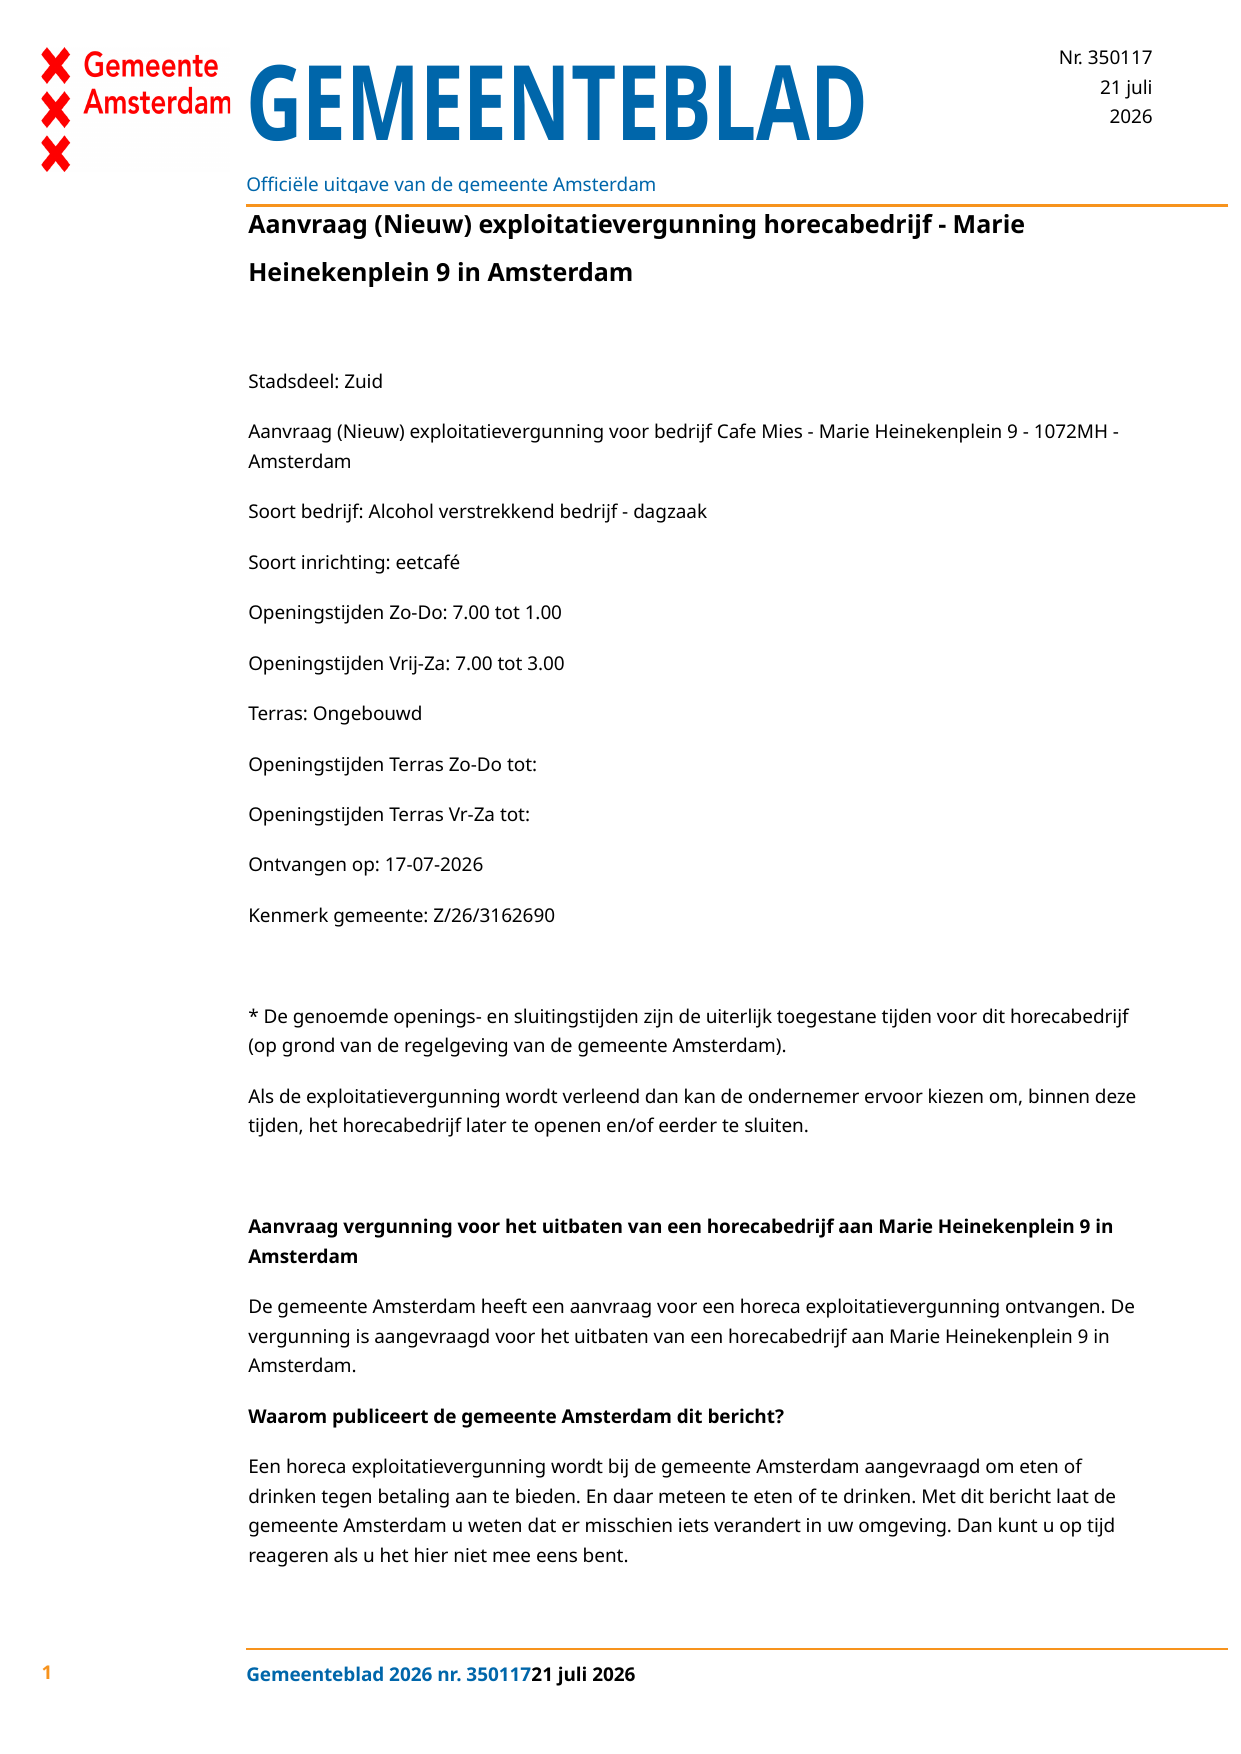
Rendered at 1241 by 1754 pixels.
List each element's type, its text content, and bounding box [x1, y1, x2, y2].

text Soort inrichting: eetcafé [248, 549, 1152, 575]
text Ontvangen op: 17-07-2026 [248, 852, 1152, 877]
text Openingstijden Zo-Do: 7.00 tot 1.00 [248, 599, 1152, 625]
picture [41, 47, 231, 172]
text Als de exploitatievergunning wordt verleend dan kan de ondernemer ervoor kiezen om, binnen deze tijden, het horecabedrijf later te openen en/of eerder te sluiten. [248, 1083, 1152, 1138]
text Aanvraag (Nieuw) exploitatievergunning voor bedrijf Cafe Mies - Marie Heinekenplein 9 - 1072MH - Amsterdam [248, 419, 1152, 474]
text Openingstijden Terras Zo-Do tot: [248, 751, 1152, 777]
text Een horeca exploitatievergunning wordt bij de gemeente Amsterdam aangevraagd om eten of drinken tegen betaling aan te bieden. En daar meteen te eten of te drinken. Met dit bericht laat de gemeente Amsterdam u weten dat er misschien iets verandert in uw omgeving. Dan kunt u op tijd reageren als u het hier niet mee eens bent. [248, 1453, 1152, 1568]
text Waarom publiceert de gemeente Amsterdam dit bericht? [248, 1403, 1152, 1429]
text Soort bedrijf: Alcohol verstrekkend bedrijf - dagzaak [248, 499, 1152, 524]
text Aanvraag (Nieuw) exploitatievergunning horecabedrijf - Marie Heinekenplein 9 in Amsterdam [248, 207, 1152, 288]
text Kenmerk gemeente: Z/26/3162690 [248, 902, 1152, 928]
text * De genoemde openings- en sluitingstijden zijn de uiterlijk toegestane tijden voor dit horecabedrijf (op grond van de regelgeving van de gemeente Amsterdam). [248, 1003, 1152, 1058]
text Openingstijden Terras Vr-Za tot: [248, 801, 1152, 827]
text Aanvraag vergunning voor het uitbaten van een horecabedrijf aan Marie Heinekenplein 9 in Amsterdam [248, 1213, 1152, 1269]
text Openingstijden Vrij-Za: 7.00 tot 3.00 [248, 650, 1152, 676]
text De gemeente Amsterdam heeft een aanvraag voor een horeca exploitatievergunning ontvangen. De vergunning is aangevraagd voor het uitbaten van een horecabedrijf aan Marie Heinekenplein 9 in Amsterdam. [248, 1293, 1152, 1378]
text Stadsdeel: Zuid [248, 368, 1152, 394]
text Terras: Ongebouwd [248, 700, 1152, 726]
